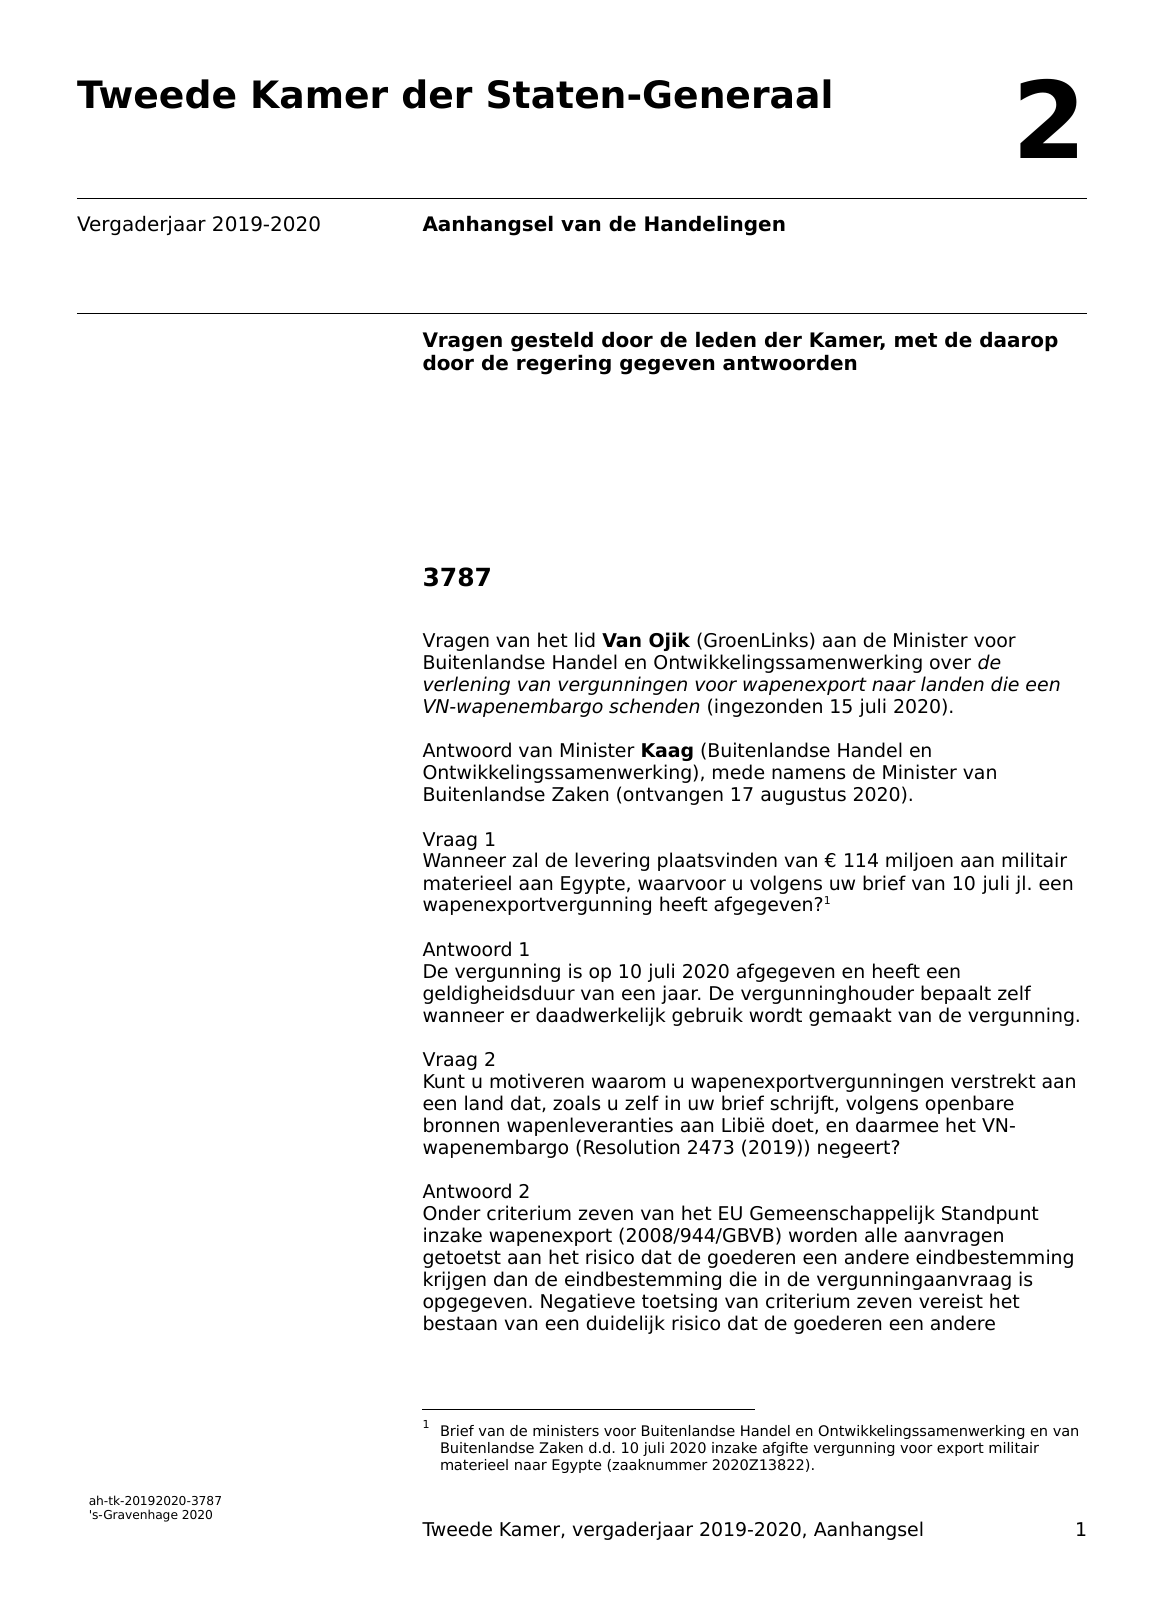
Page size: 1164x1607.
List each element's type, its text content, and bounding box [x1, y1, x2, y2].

text Brief van de ministers voor Buitenlandse Handel en Ontwikkelingssamenwerking en van Buitenlandse Zaken d.d. 10 juli 2020 inzake afgifte vergunning voor export militair materieel naar Egypte (zaaknummer 2020Z13822). [422, 1418, 1087, 1474]
table_header Tweede Kamer der Staten-Generaal [77, 59, 886, 198]
table_cell Vragen gesteld door de leden der Kamer, met de daarop door de regering gegeven antwoorden [422, 314, 1087, 375]
text De vergunning is op 10 juli 2020 afgegeven en heeft een geldigheidsduur van een jaar. De vergunninghouder bepaalt zelf wanneer er daadwerkelijk gebruik wordt gemaakt van de vergunning. [422, 961, 1087, 1026]
text Antwoord 2 [422, 1181, 1087, 1203]
text 's-Gravenhage 2020 [88, 1508, 323, 1522]
text Vraag 1 [422, 828, 1087, 850]
table_cell [77, 314, 422, 375]
text Vraag 2 [422, 1049, 1087, 1071]
table_header 2 [886, 59, 1087, 198]
text Antwoord 1 [422, 938, 1087, 961]
text Kunt u motiveren waarom u wapenexportvergunningen verstrekt aan een land dat, zoals u zelf in uw brief schrijft, volgens openbare bronnen wapenleveranties aan Libië doet, en daarmee het VN-wapenembargo (Resolution 2473 (2019)) negeert? [422, 1071, 1087, 1158]
text Antwoord van Minister Kaag (Buitenlandse Handel en Ontwikkelingssamenwerking), mede namens de Minister van Buitenlandse Zaken (ontvangen 17 augustus 2020). [422, 740, 1087, 806]
text ah-tk-20192020-3787 [88, 1494, 323, 1508]
text Onder criterium zeven van het EU Gemeenschappelijk Standpunt inzake wapenexport (2008/944/GBVB) worden alle aanvragen getoetst aan het risico dat de goederen een andere eindbestemming krijgen dan de eindbestemming die in de vergunningaanvraag is opgegeven. Negatieve toetsing van criterium zeven vereist het bestaan van een duidelijk risico dat de goederen een andere [422, 1203, 1087, 1334]
table_cell Vergaderjaar 2019-2020 [77, 199, 422, 313]
text Vragen van het lid Van Ojik (GroenLinks) aan de Minister voor Buitenlandse Handel en Ontwikkelingssamenwerking over de verlening van vergunningen voor wapenexport naar landen die een VN-wapenembargo schenden (ingezonden 15 juli 2020). [422, 630, 1087, 718]
text Wanneer zal de levering plaatsvinden van € 114 miljoen aan militair materieel aan Egypte, waarvoor u volgens uw brief van 10 juli jl. een wapenexportvergunning heeft afgegeven? [422, 850, 1087, 916]
table_cell Aanhangsel van de Handelingen [422, 199, 1087, 313]
text 3787 [422, 563, 1087, 592]
